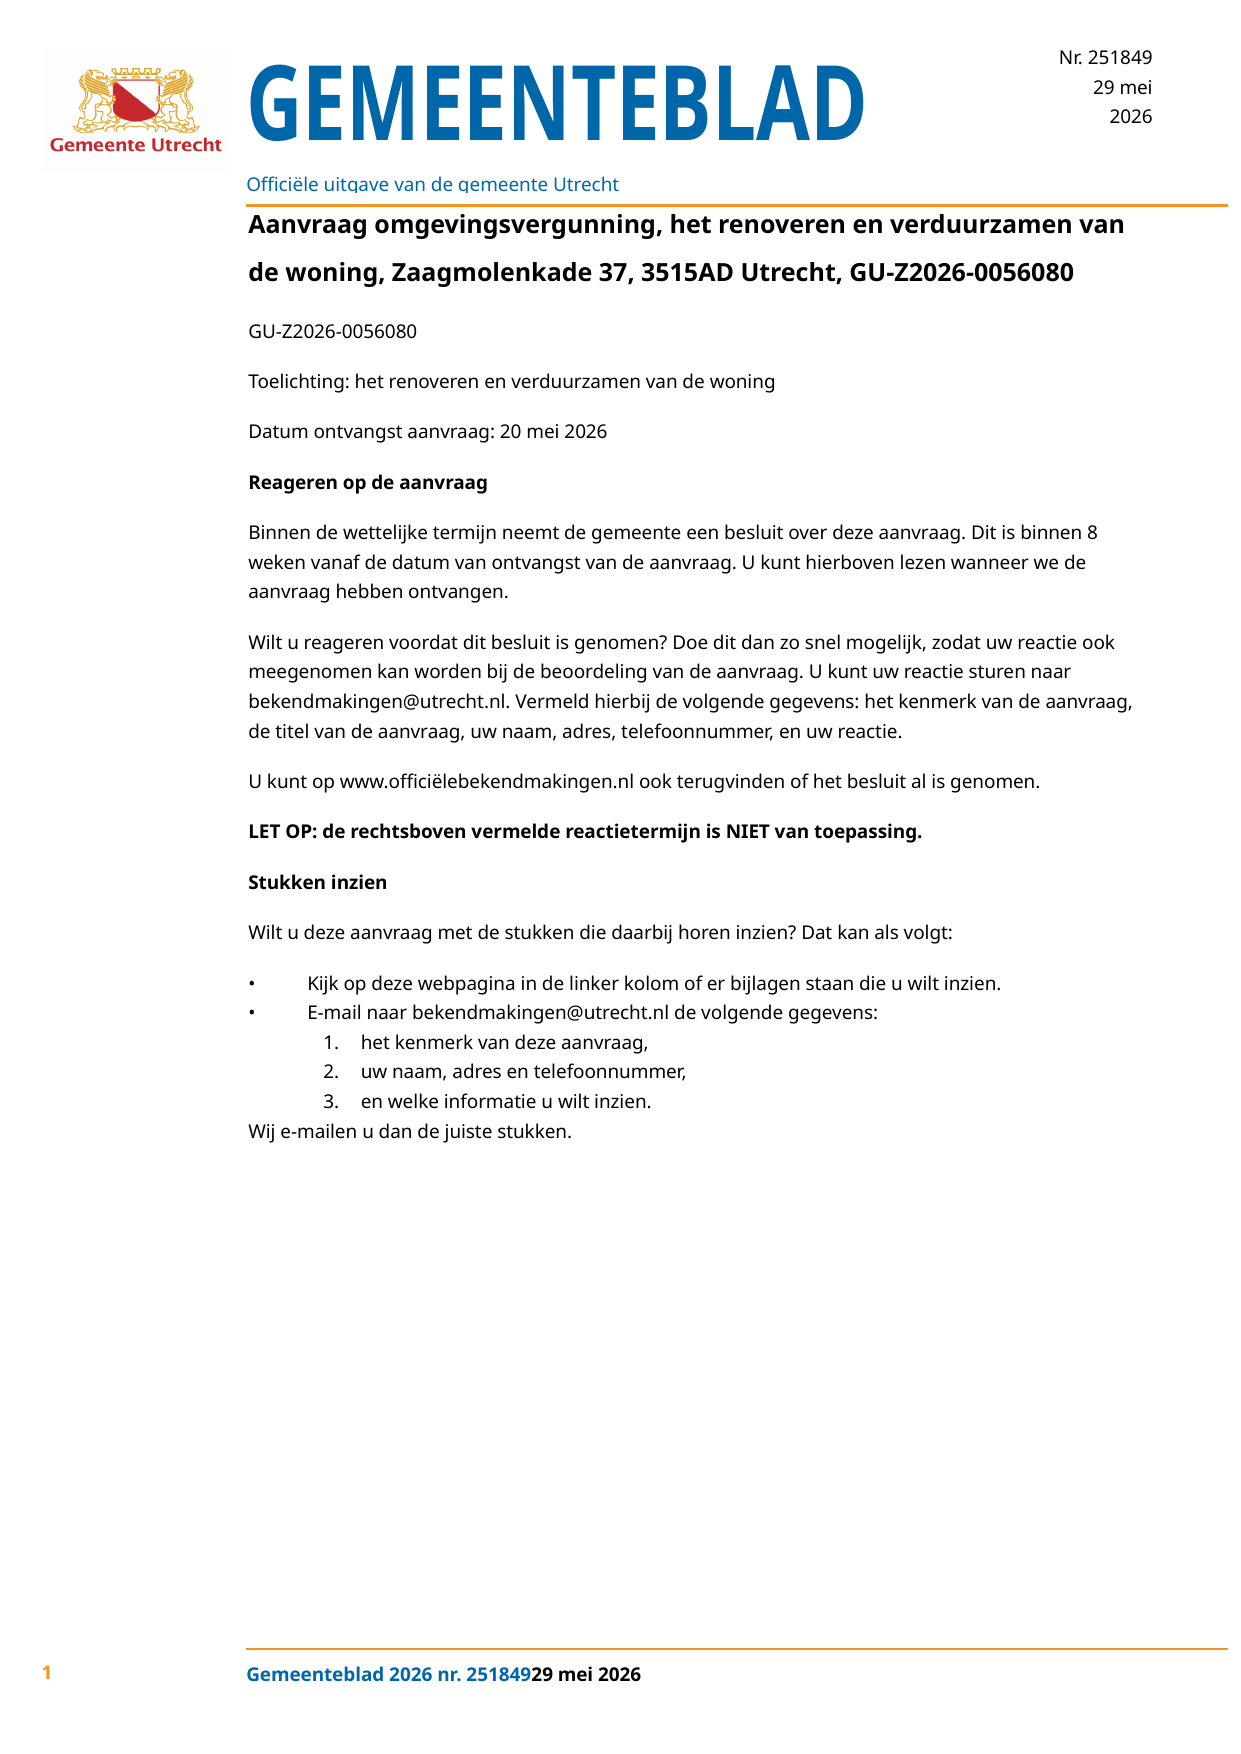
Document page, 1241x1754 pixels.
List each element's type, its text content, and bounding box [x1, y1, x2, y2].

text LET OP: de rechtsboven vermelde reactietermijn is NIET van toepassing. [248, 819, 1152, 844]
text Reageren op de aanvraag [248, 469, 1152, 495]
list uw naam, adres en telefoonnummer, [323, 1059, 1152, 1084]
text Toelichting: het renoveren en verduurzamen van de woning [248, 368, 1152, 394]
text Wilt u deze aanvraag met de stukken die daarbij horen inzien? Dat kan als volgt: [248, 919, 1152, 945]
text Aanvraag omgevingsvergunning, het renoveren en verduurzamen van de woning, Zaagmolenkade 37, 3515AD Utrecht, GU-Z2026-0056080 [248, 207, 1152, 288]
list het kenmerk van deze aanvraag, [323, 1029, 1152, 1055]
picture [41, 47, 231, 172]
list E-mail naar bekendmakingen@utrecht.nl de volgende gegevens: [248, 999, 1152, 1025]
text Wilt u reageren voordat dit besluit is genomen? Doe dit dan zo snel mogelijk, zodat uw reactie ook meegenomen kan worden bij de beoordeling van de aanvraag. U kunt uw reactie sturen naar bekendmakingen@utrecht.nl. Vermeld hierbij de volgende gegevens: het kenmerk van de aanvraag, de titel van de aanvraag, uw naam, adres, telefoonnummer, en uw reactie. [248, 629, 1152, 744]
list en welke informatie u wilt inzien. [323, 1088, 1152, 1114]
text Stukken inzien [248, 869, 1152, 895]
text Binnen de wettelijke termijn neemt de gemeente een besluit over deze aanvraag. Dit is binnen 8 weken vanaf de datum van ontvangst van de aanvraag. U kunt hierboven lezen wanneer we de aanvraag hebben ontvangen. [248, 519, 1152, 604]
text Wij e-mailen u dan de juiste stukken. [248, 1118, 1152, 1144]
text Datum ontvangst aanvraag: 20 mei 2026 [248, 419, 1152, 444]
list Kijk op deze webpagina in de linker kolom of er bijlagen staan die u wilt inzien. [248, 970, 1152, 996]
text U kunt op www.officiëlebekendmakingen.nl ook terugvinden of het besluit al is genomen. [248, 768, 1152, 794]
text GU-Z2026-0056080 [248, 318, 1152, 344]
